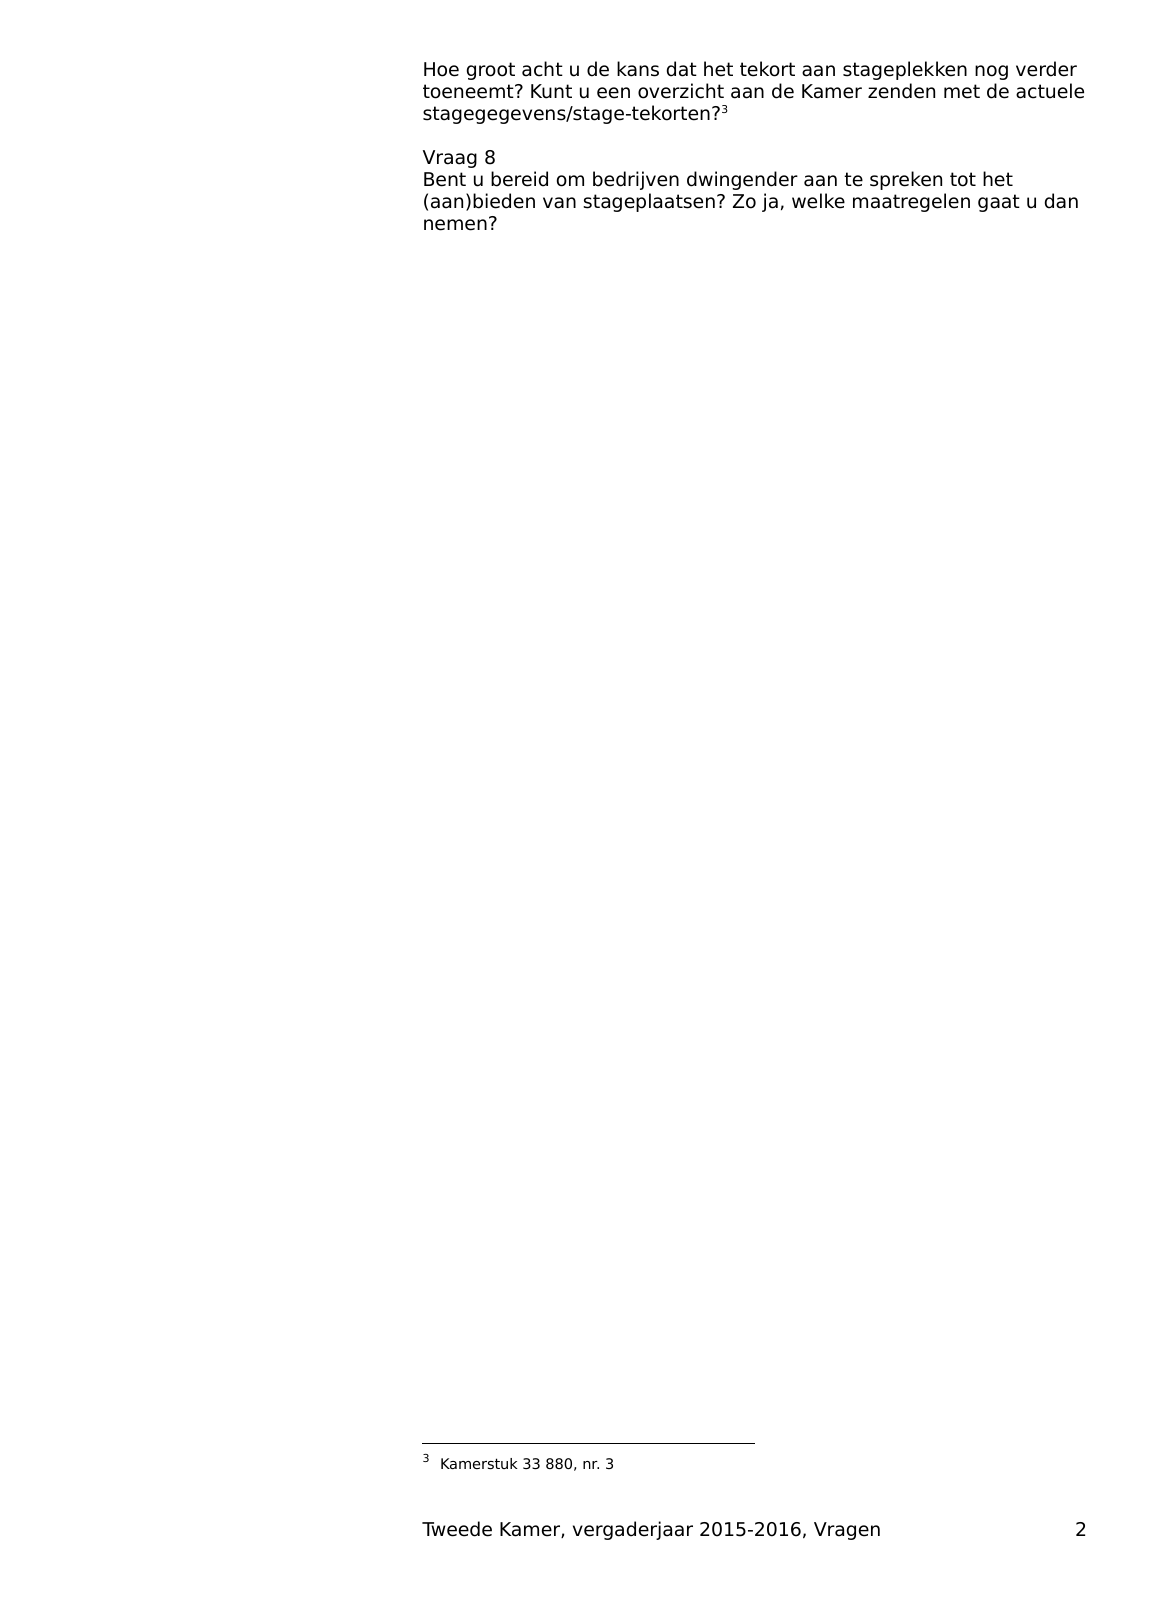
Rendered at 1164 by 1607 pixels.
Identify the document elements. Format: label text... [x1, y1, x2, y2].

text Bent u bereid om bedrijven dwingender aan te spreken tot het (aan)bieden van stageplaatsen? Zo ja, welke maatregelen gaat u dan nemen? [422, 169, 1087, 235]
text Hoe groot acht u de kans dat het tekort aan stageplekken nog verder toeneemt? Kunt u een overzicht aan de Kamer zenden met de actuele stagegegevens/stage-tekorten? [422, 59, 1087, 125]
text Kamerstuk 33 880, nr. 3 [422, 1452, 1087, 1474]
text Vraag 8 [422, 147, 1087, 169]
